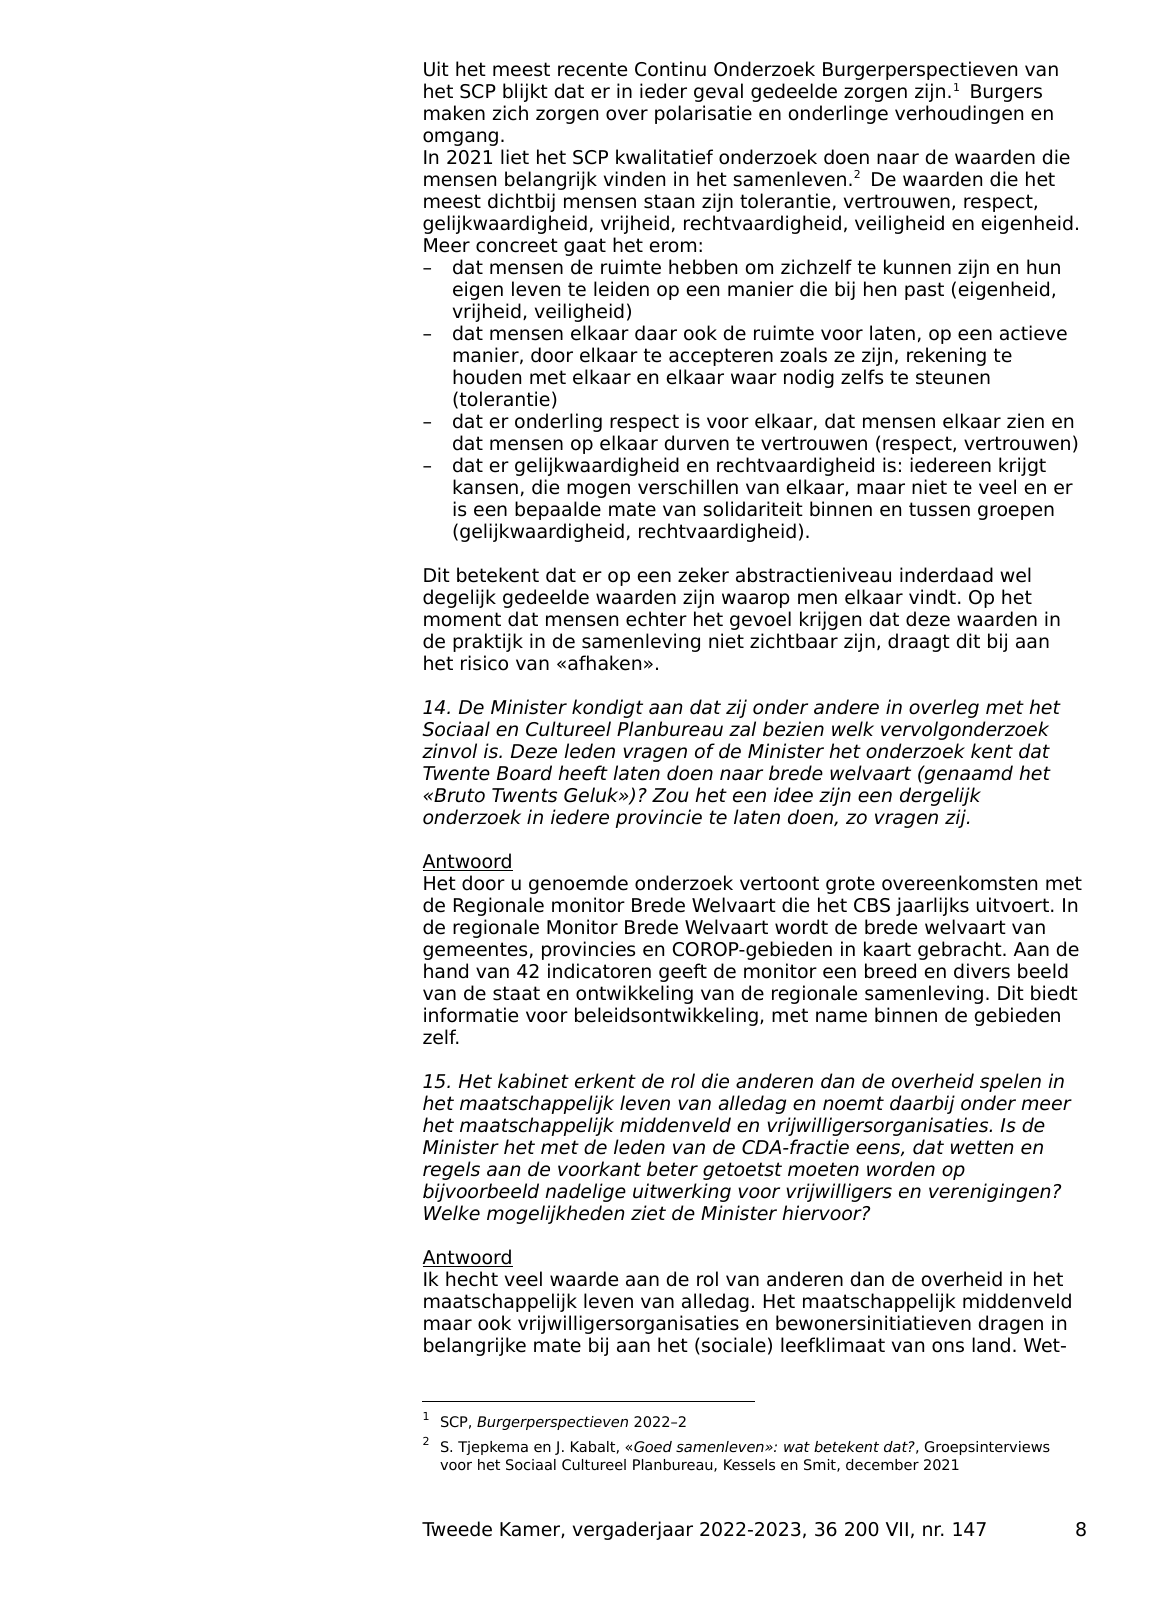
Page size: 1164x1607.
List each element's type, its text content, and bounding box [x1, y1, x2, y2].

text Antwoord [422, 851, 1087, 873]
text – dat mensen elkaar daar ook de ruimte voor laten, op een actieve manier, door elkaar te accepteren zoals ze zijn, rekening te houden met elkaar en elkaar waar nodig zelfs te steunen (tolerantie) [422, 323, 1087, 411]
text SCP, Burgerperspectieven 2022–2 [422, 1410, 1087, 1432]
text – dat mensen de ruimte hebben om zichzelf te kunnen zijn en hun eigen leven te leiden op een manier die bij hen past (eigenheid, vrijheid, veiligheid) [422, 257, 1087, 323]
text Ik hecht veel waarde aan de rol van anderen dan de overheid in het maatschappelijk leven van alledag. Het maatschappelijk middenveld maar ook vrijwilligersorganisaties en bewonersinitiatieven dragen in belangrijke mate bij aan het (sociale) leefklimaat van ons land. Wet- [422, 1269, 1087, 1357]
text – dat er onderling respect is voor elkaar, dat mensen elkaar zien en dat mensen op elkaar durven te vertrouwen (respect, vertrouwen) [422, 411, 1087, 455]
text Het door u genoemde onderzoek vertoont grote overeenkomsten met de Regionale monitor Brede Welvaart die het CBS jaarlijks uitvoert. In de regionale Monitor Brede Welvaart wordt de brede welvaart van gemeentes, provincies en COROP-gebieden in kaart gebracht. Aan de hand van 42 indicatoren geeft de monitor een breed en divers beeld van de staat en ontwikkeling van de regionale samenleving. Dit biedt informatie voor beleidsontwikkeling, met name binnen de gebieden zelf. [422, 873, 1087, 1049]
text Antwoord [422, 1247, 1087, 1269]
text In 2021 liet het SCP kwalitatief onderzoek doen naar de waarden die mensen belangrijk vinden in het samenleven. De waarden die het meest dichtbij mensen staan zijn tolerantie, vertrouwen, respect, gelijkwaardigheid, vrijheid, rechtvaardigheid, veiligheid en eigenheid. Meer concreet gaat het erom: [422, 147, 1087, 257]
text Dit betekent dat er op een zeker abstractieniveau inderdaad wel degelijk gedeelde waarden zijn waarop men elkaar vindt. Op het moment dat mensen echter het gevoel krijgen dat deze waarden in de praktijk in de samenleving niet zichtbaar zijn, draagt dit bij aan het risico van «afhaken». [422, 565, 1087, 675]
text – dat er gelijkwaardigheid en rechtvaardigheid is: iedereen krijgt kansen, die mogen verschillen van elkaar, maar niet te veel en er is een bepaalde mate van solidariteit binnen en tussen groepen (gelijkwaardigheid, rechtvaardigheid). [422, 455, 1087, 543]
text 15. Het kabinet erkent de rol die anderen dan de overheid spelen in het maatschappelijk leven van alledag en noemt daarbij onder meer het maatschappelijk middenveld en vrijwilligersorganisaties. Is de Minister het met de leden van de CDA-fractie eens, dat wetten en regels aan de voorkant beter getoetst moeten worden op bijvoorbeeld nadelige uitwerking voor vrijwilligers en verenigingen? Welke mogelijkheden ziet de Minister hiervoor? [422, 1071, 1087, 1225]
text S. Tjepkema en J. Kabalt, «Goed samenleven»: wat betekent dat?, Groepsinterviews voor het Sociaal Cultureel Planbureau, Kessels en Smit, december 2021 [422, 1435, 1087, 1474]
text Uit het meest recente Continu Onderzoek Burgerperspectieven van het SCP blijkt dat er in ieder geval gedeelde zorgen zijn. Burgers maken zich zorgen over polarisatie en onderlinge verhoudingen en omgang. [422, 59, 1087, 147]
text 14. De Minister kondigt aan dat zij onder andere in overleg met het Sociaal en Cultureel Planbureau zal bezien welk vervolgonderzoek zinvol is. Deze leden vragen of de Minister het onderzoek kent dat Twente Board heeft laten doen naar brede welvaart (genaamd het «Bruto Twents Geluk»)? Zou het een idee zijn een dergelijk onderzoek in iedere provincie te laten doen, zo vragen zij. [422, 697, 1087, 829]
